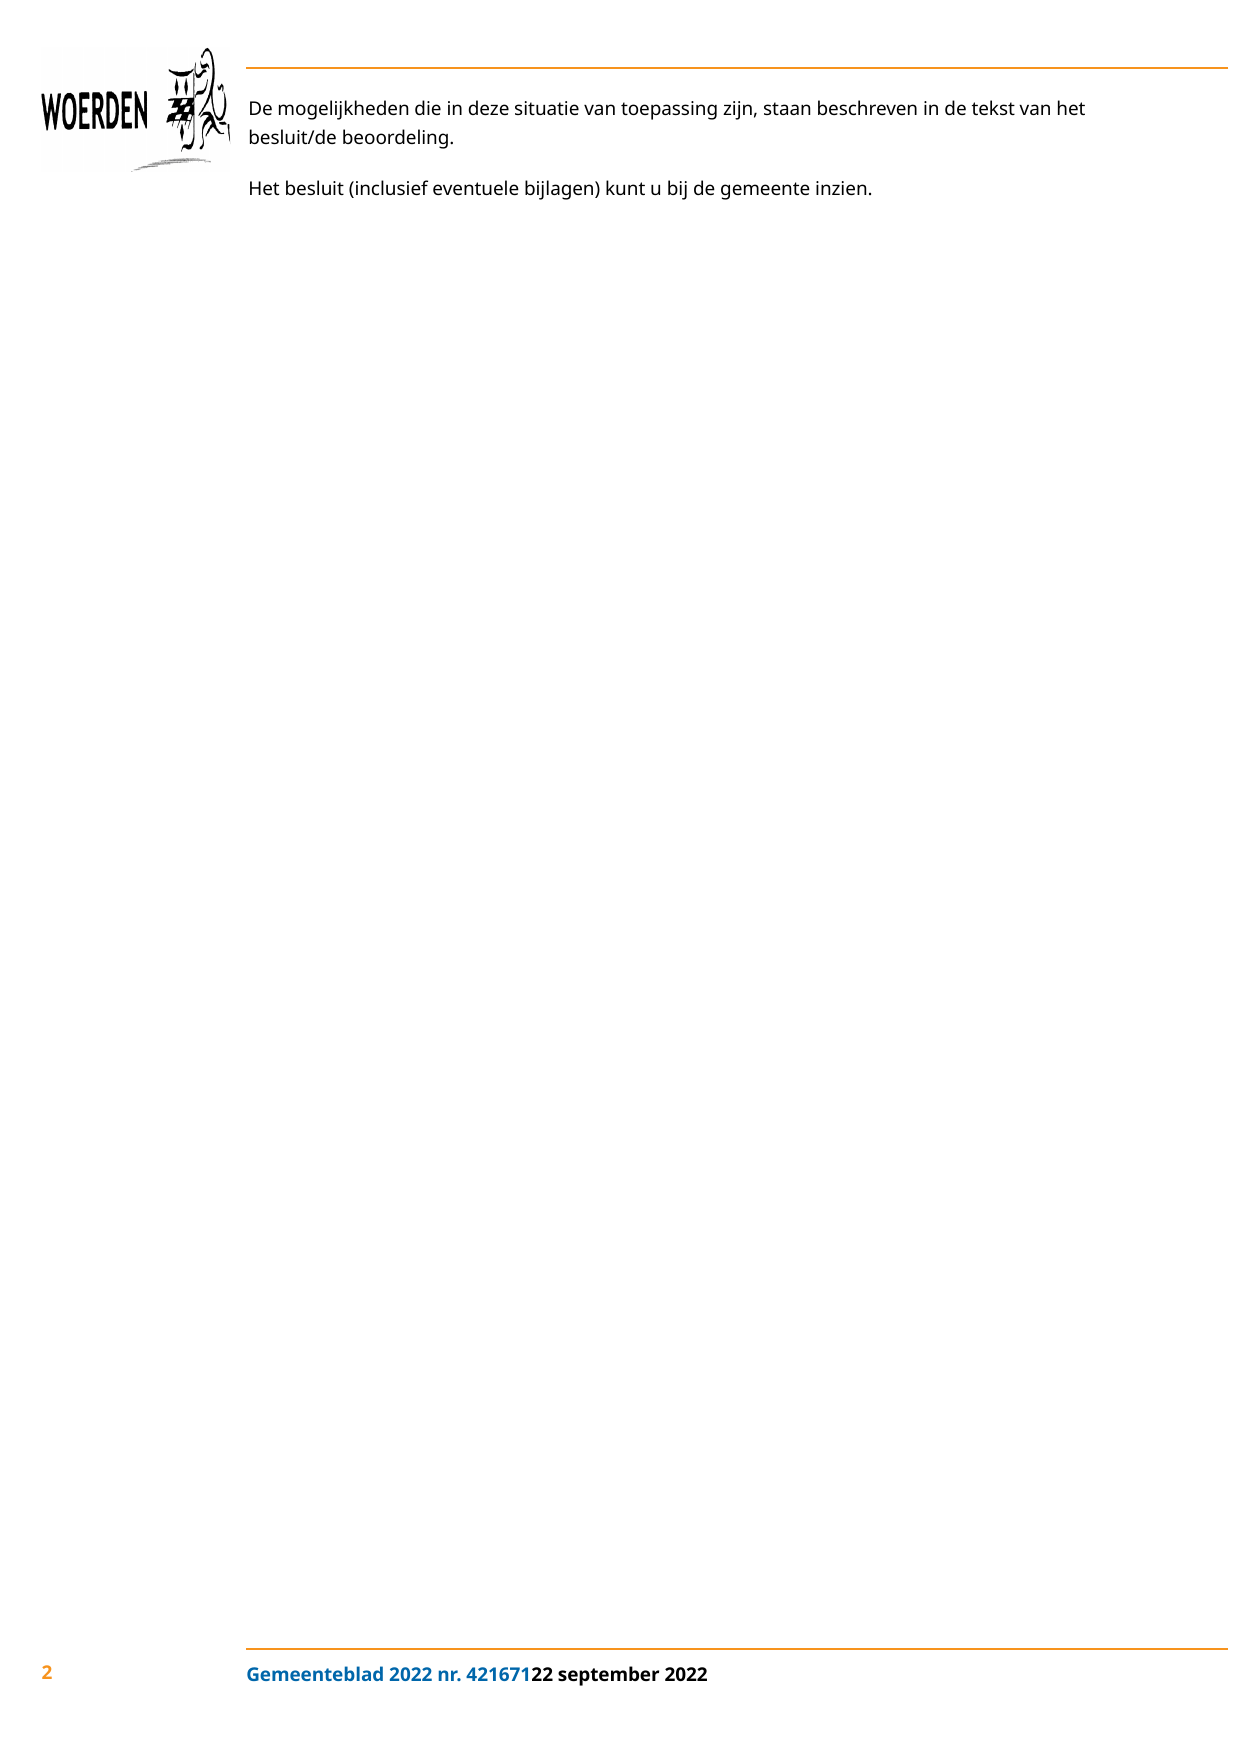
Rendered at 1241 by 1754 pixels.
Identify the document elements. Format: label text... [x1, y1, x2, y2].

text De mogelijkheden die in deze situatie van toepassing zijn, staan beschreven in de tekst van het besluit/de beoordeling. [248, 95, 1152, 150]
text Het besluit (inclusief eventuele bijlagen) kunt u bij de gemeente inzien. [248, 175, 1152, 201]
picture [41, 47, 231, 172]
